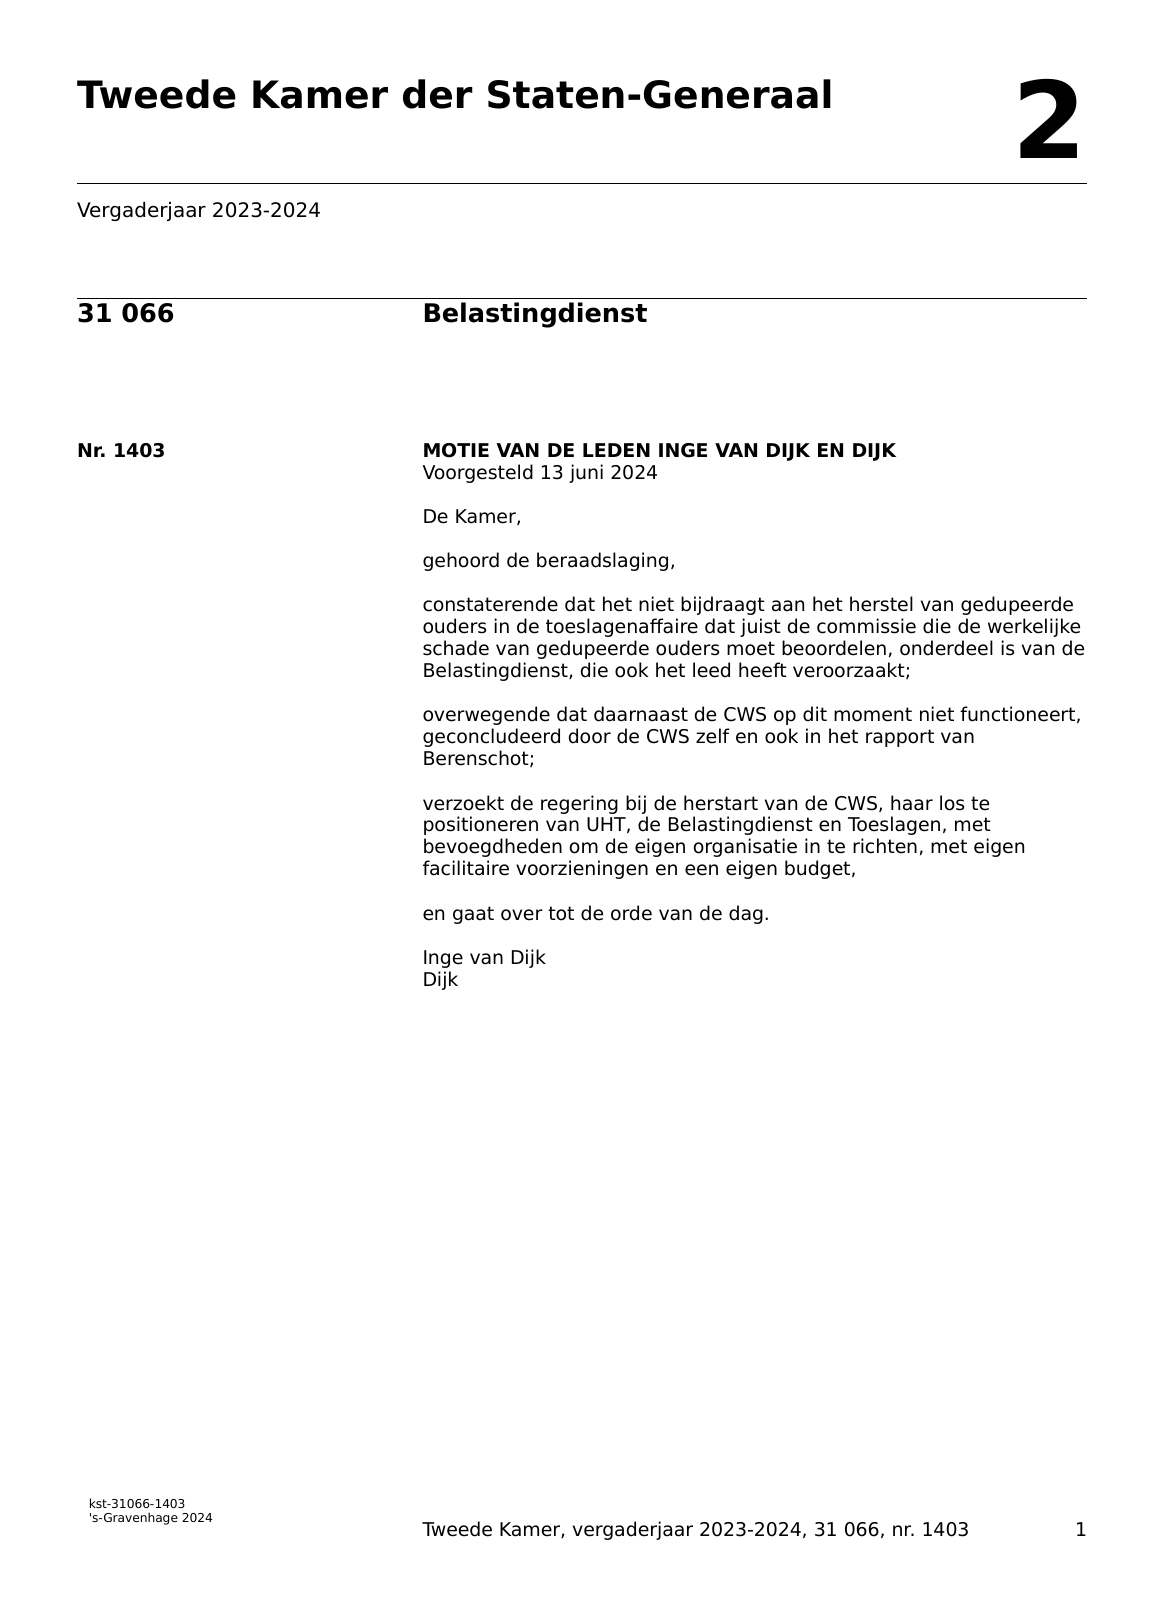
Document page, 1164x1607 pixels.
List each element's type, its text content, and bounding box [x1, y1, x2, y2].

text kst-31066-1403 [88, 1497, 323, 1511]
text constaterende dat het niet bijdraagt aan het herstel van gedupeerde ouders in de toeslagenaffaire dat juist de commissie die de werkelijke schade van gedupeerde ouders moet beoordelen, onderdeel is van de Belastingdienst, die ook het leed heeft veroorzaakt; [422, 594, 1087, 682]
table_cell Vergaderjaar 2023-2024 [77, 184, 1087, 298]
text gehoord de beraadslaging, [422, 550, 1087, 572]
text Voorgesteld 13 juni 2024 [422, 462, 1087, 484]
text en gaat over tot de orde van de dag. [422, 902, 1087, 924]
text verzoekt de regering bij de herstart van de CWS, haar los te positioneren van UHT, de Belastingdienst en Toeslagen, met bevoegdheden om de eigen organisatie in te richten, met eigen facilitaire voorzieningen en een eigen budget, [422, 792, 1087, 880]
text Inge van Dijk [422, 947, 1087, 969]
text overwegende dat daarnaast de CWS op dit moment niet functioneert, geconcludeerd door de CWS zelf en ook in het rapport van Berenschot; [422, 704, 1087, 770]
text Dijk [422, 969, 1087, 991]
text 's-Gravenhage 2024 [88, 1511, 323, 1525]
text De Kamer, [422, 506, 1087, 528]
table_header 2 [886, 59, 1087, 183]
subtitle Nr. 1403 MOTIE VAN DE LEDEN INGE VAN DIJK EN DIJK [77, 440, 1087, 462]
subtitle 31 066 Belastingdienst [77, 299, 1087, 329]
table_header Tweede Kamer der Staten-Generaal [77, 59, 886, 183]
